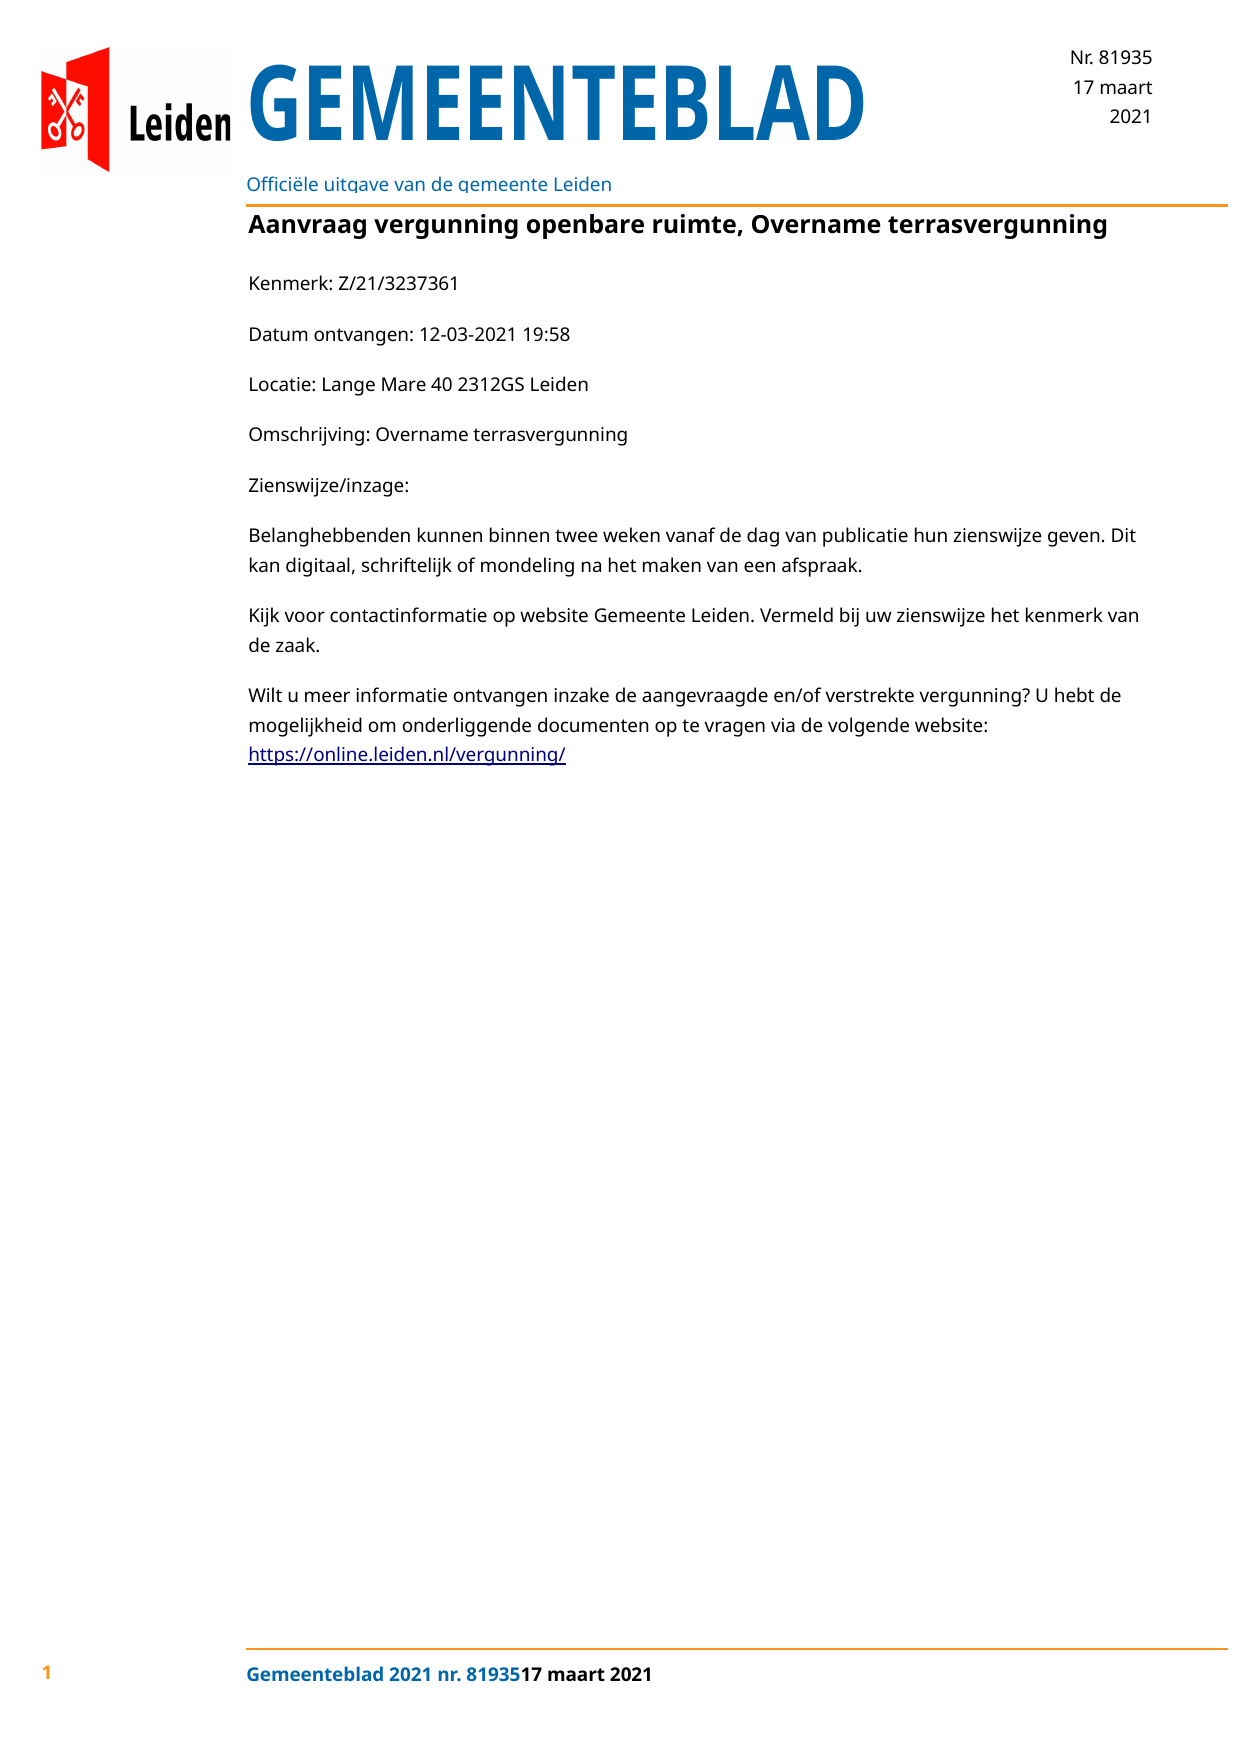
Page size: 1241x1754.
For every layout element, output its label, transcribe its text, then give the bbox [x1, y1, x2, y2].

text Zienswijze/inzage: [248, 472, 1152, 498]
text Wilt u meer informatie ontvangen inzake de aangevraagde en/of verstrekte vergunning? U hebt de mogelijkheid om onderliggende documenten op te vragen via de volgende website: https://online.leiden.nl/vergunning/ [248, 682, 1152, 767]
text Kijk voor contactinformatie op website Gemeente Leiden. Vermeld bij uw zienswijze het kenmerk van de zaak. [248, 602, 1152, 658]
text Aanvraag vergunning openbare ruimte, Overname terrasvergunning [248, 207, 1152, 241]
text Locatie: Lange Mare 40 2312GS Leiden [248, 371, 1152, 397]
text Kenmerk: Z/21/3237361 [248, 270, 1152, 296]
picture [41, 47, 231, 172]
text Omschrijving: Overname terrasvergunning [248, 422, 1152, 447]
text Belanghebbenden kunnen binnen twee weken vanaf de dag van publicatie hun zienswijze geven. Dit kan digitaal, schriftelijk of mondeling na het maken van een afspraak. [248, 522, 1152, 578]
text Datum ontvangen: 12-03-2021 19:58 [248, 321, 1152, 346]
